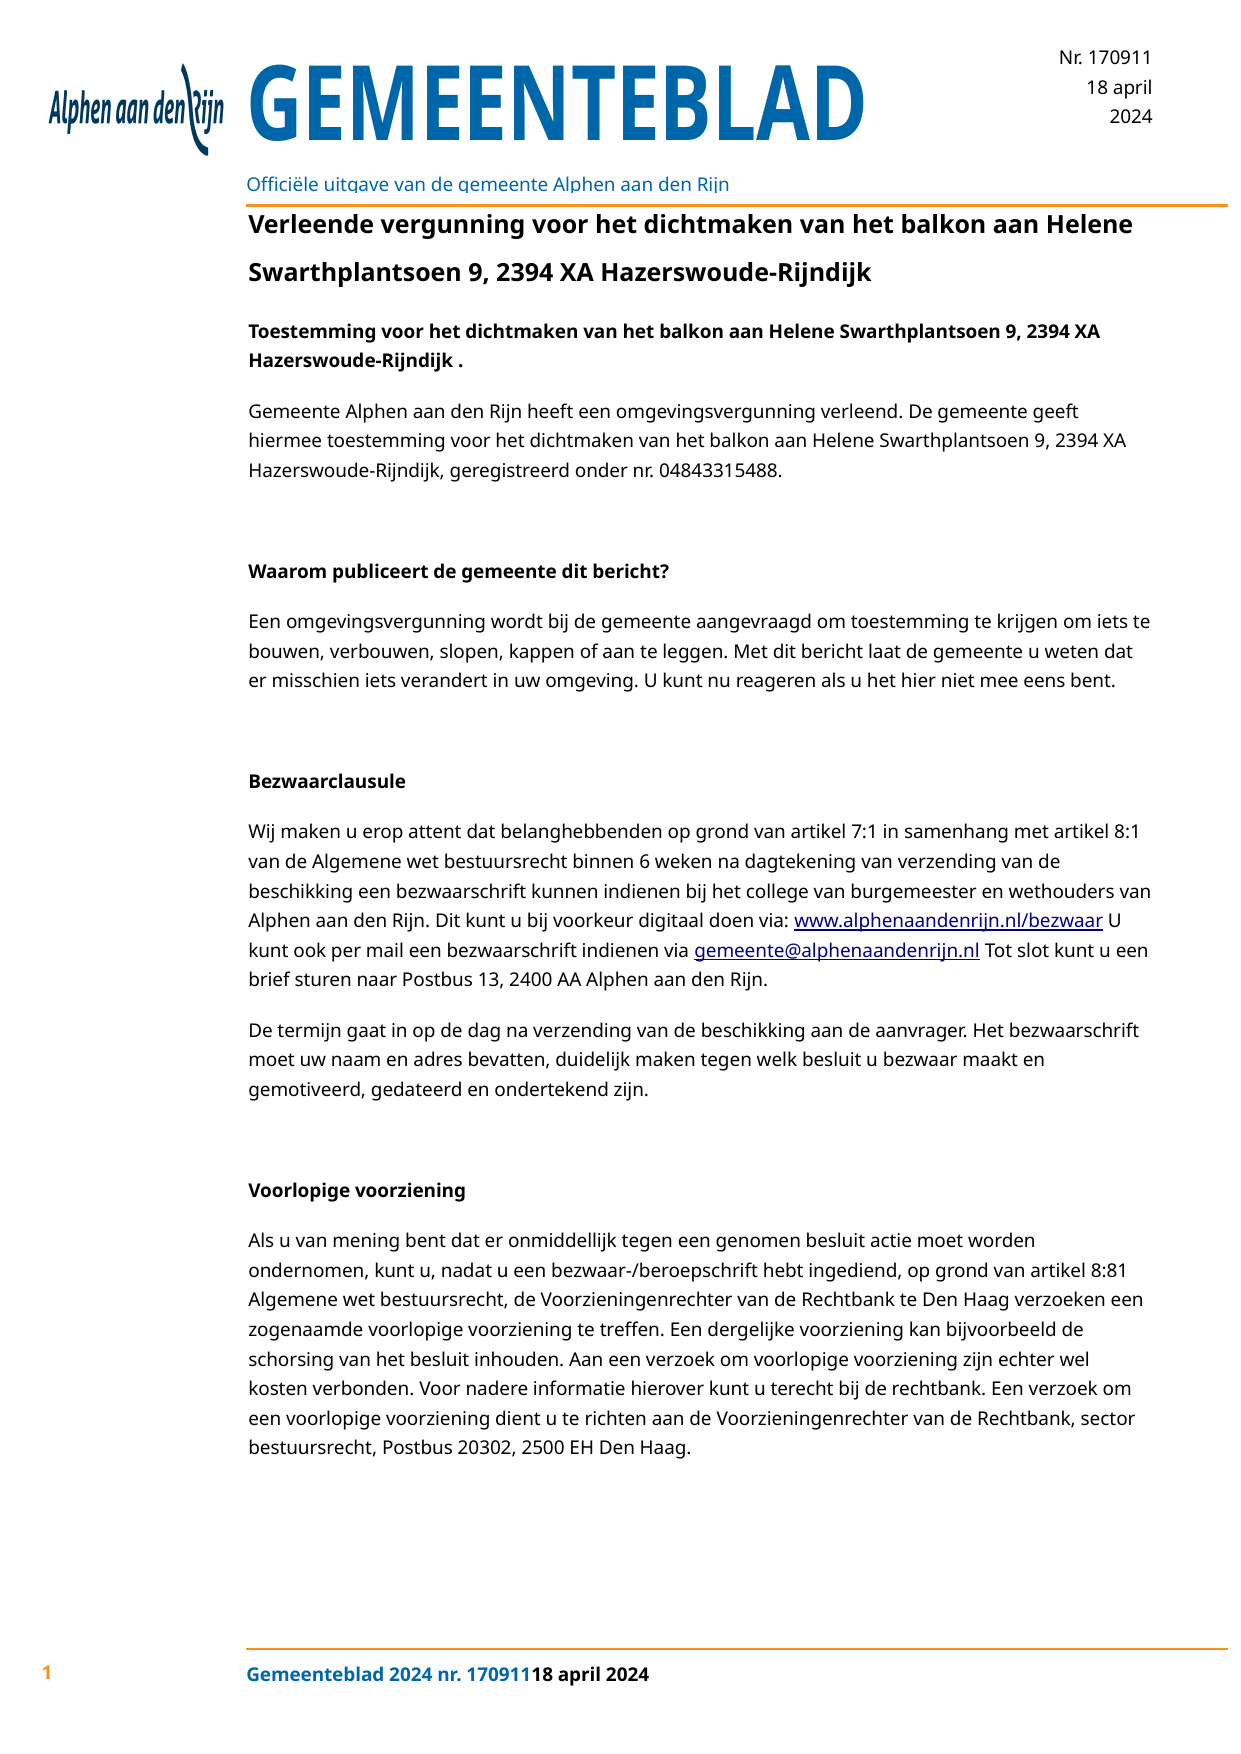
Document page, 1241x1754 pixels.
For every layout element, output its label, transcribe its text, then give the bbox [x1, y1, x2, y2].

text Voorlopige voorziening [248, 1177, 1152, 1203]
text De termijn gaat in op de dag na verzending van de beschikking aan de aanvrager. Het bezwaarschrift moet uw naam en adres bevatten, duidelijk maken tegen welk besluit u bezwaar maakt en gemotiveerd, gedateerd en ondertekend zijn. [248, 1017, 1152, 1102]
picture [41, 47, 231, 172]
text Een omgevingsvergunning wordt bij de gemeente aangevraagd om toestemming te krijgen om iets te bouwen, verbouwen, slopen, kappen of aan te leggen. Met dit bericht laat de gemeente u weten dat er misschien iets verandert in uw omgeving. U kunt nu reageren als u het hier niet mee eens bent. [248, 608, 1152, 693]
text Gemeente Alphen aan den Rijn heeft een omgevingsvergunning verleend. De gemeente geeft hiermee toestemming voor het dichtmaken van het balkon aan Helene Swarthplantsoen 9, 2394 XA Hazerswoude-Rijndijk, geregistreerd onder nr. 04843315488. [248, 398, 1152, 483]
text Wij maken u erop attent dat belanghebbenden op grond van artikel 7:1 in samenhang met artikel 8:1 van de Algemene wet bestuursrecht binnen 6 weken na dagtekening van verzending van de beschikking een bezwaarschrift kunnen indienen bij het college van burgemeester en wethouders van Alphen aan den Rijn. Dit kunt u bij voorkeur digitaal doen via: www.alphenaandenrijn.nl/bezwaar U kunt ook per mail een bezwaarschrift indienen via gemeente@alphenaandenrijn.nl Tot slot kunt u een brief sturen naar Postbus 13, 2400 AA Alphen aan den Rijn. [248, 819, 1152, 992]
text Als u van mening bent dat er onmiddellijk tegen een genomen besluit actie moet worden ondernomen, kunt u, nadat u een bezwaar-/beroepschrift hebt ingediend, op grond van artikel 8:81 Algemene wet bestuursrecht, de Voorzieningenrechter van de Rechtbank te Den Haag verzoeken een zogenaamde voorlopige voorziening te treffen. Een dergelijke voorziening kan bijvoorbeeld de schorsing van het besluit inhouden. Aan een verzoek om voorlopige voorziening zijn echter wel kosten verbonden. Voor nadere informatie hierover kunt u terecht bij de rechtbank. Een verzoek om een voorlopige voorziening dient u te richten aan de Voorzieningenrechter van de Rechtbank, sector bestuursrecht, Postbus 20302, 2500 EH Den Haag. [248, 1227, 1152, 1460]
text Bezwaarclausule [248, 768, 1152, 794]
text Toestemming voor het dichtmaken van het balkon aan Helene Swarthplantsoen 9, 2394 XA Hazerswoude-Rijndijk . [248, 318, 1152, 373]
text Verleende vergunning voor het dichtmaken van het balkon aan Helene Swarthplantsoen 9, 2394 XA Hazerswoude-Rijndijk [248, 207, 1152, 288]
text Waarom publiceert de gemeente dit bericht? [248, 558, 1152, 584]
